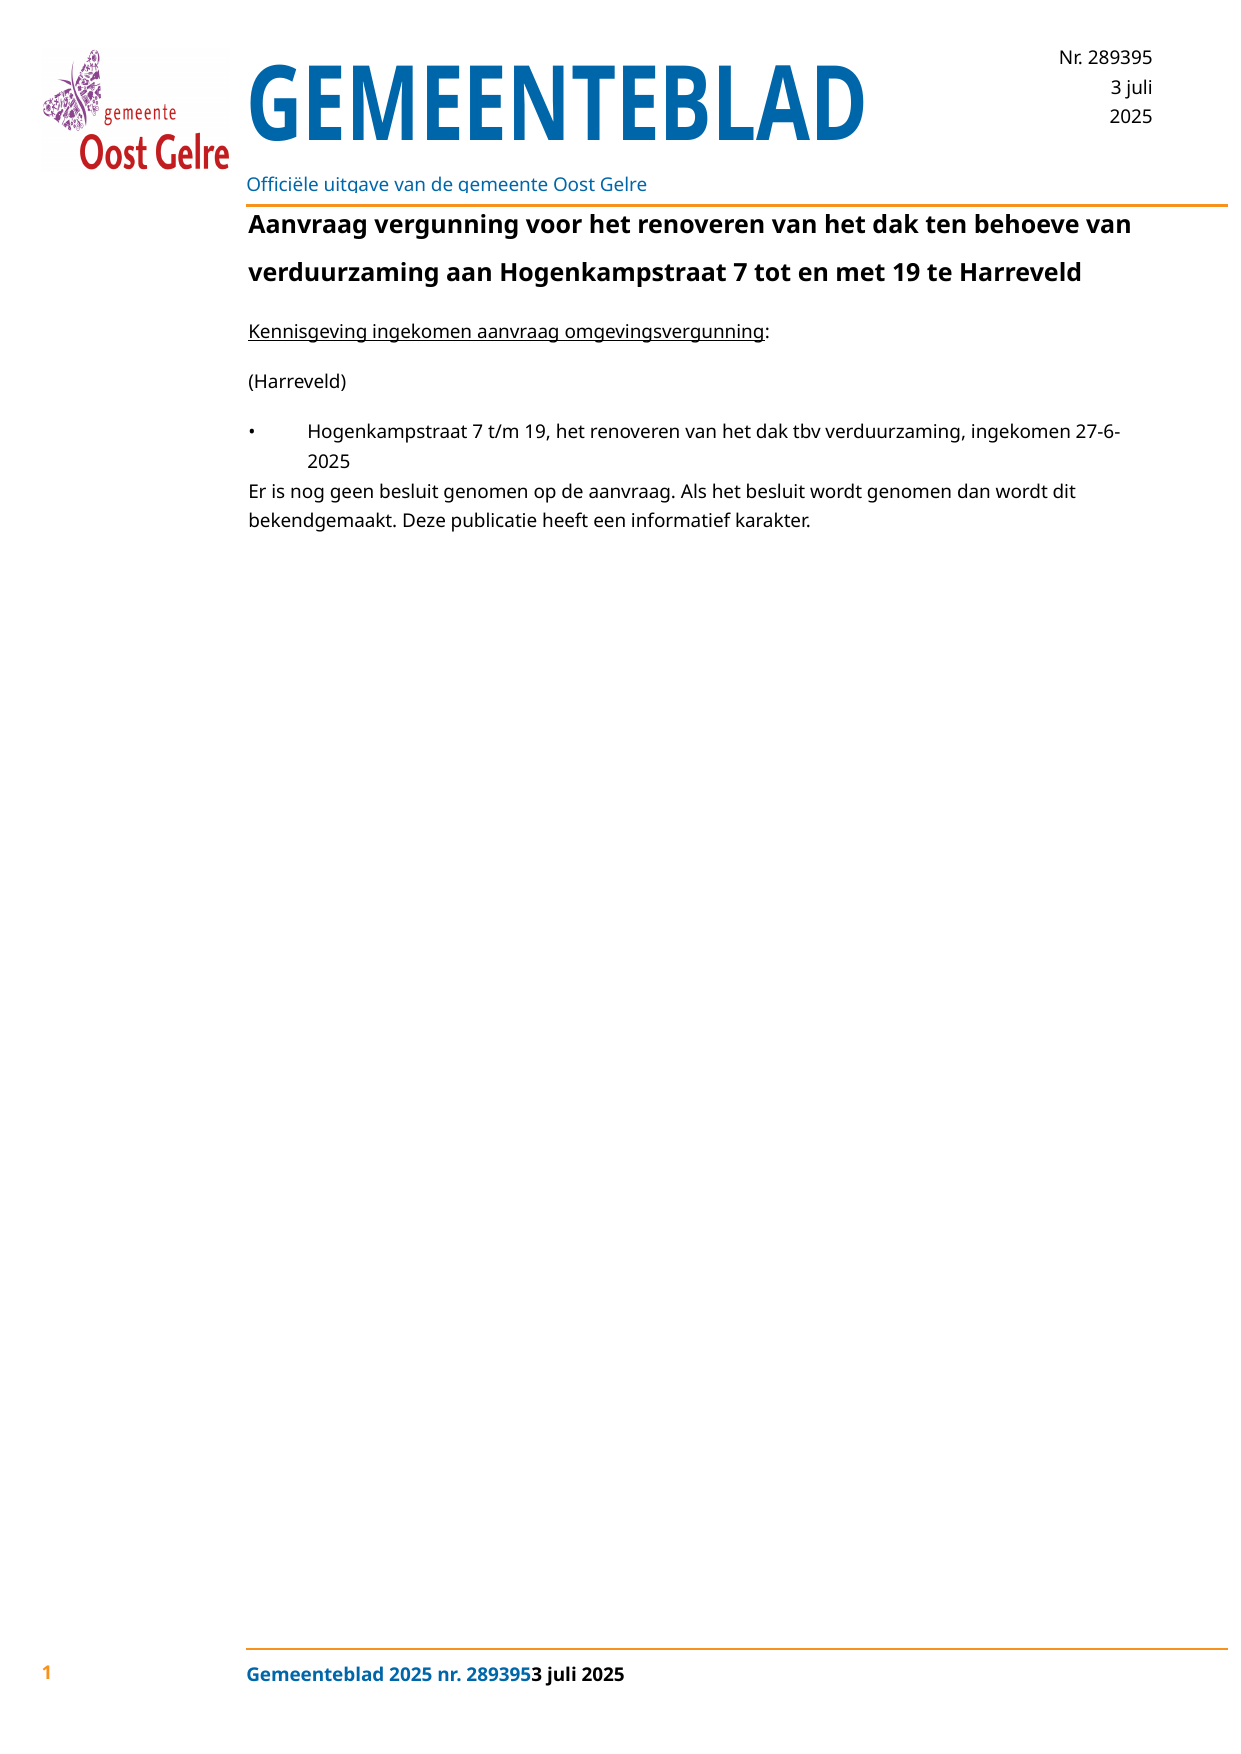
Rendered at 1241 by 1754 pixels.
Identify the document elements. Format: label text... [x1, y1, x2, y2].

list Hogenkampstraat 7 t/m 19, het renoveren van het dak tbv verduurzaming, ingekomen 27-6-2025 [248, 419, 1152, 474]
picture [41, 47, 231, 172]
text Kennisgeving ingekomen aanvraag omgevingsvergunning: [248, 318, 1152, 344]
text (Harreveld) [248, 368, 1152, 394]
text Aanvraag vergunning voor het renoveren van het dak ten behoeve van verduurzaming aan Hogenkampstraat 7 tot en met 19 te Harreveld [248, 207, 1152, 288]
text Er is nog geen besluit genomen op de aanvraag. Als het besluit wordt genomen dan wordt dit bekendgemaakt. Deze publicatie heeft een informatief karakter. [248, 478, 1152, 533]
